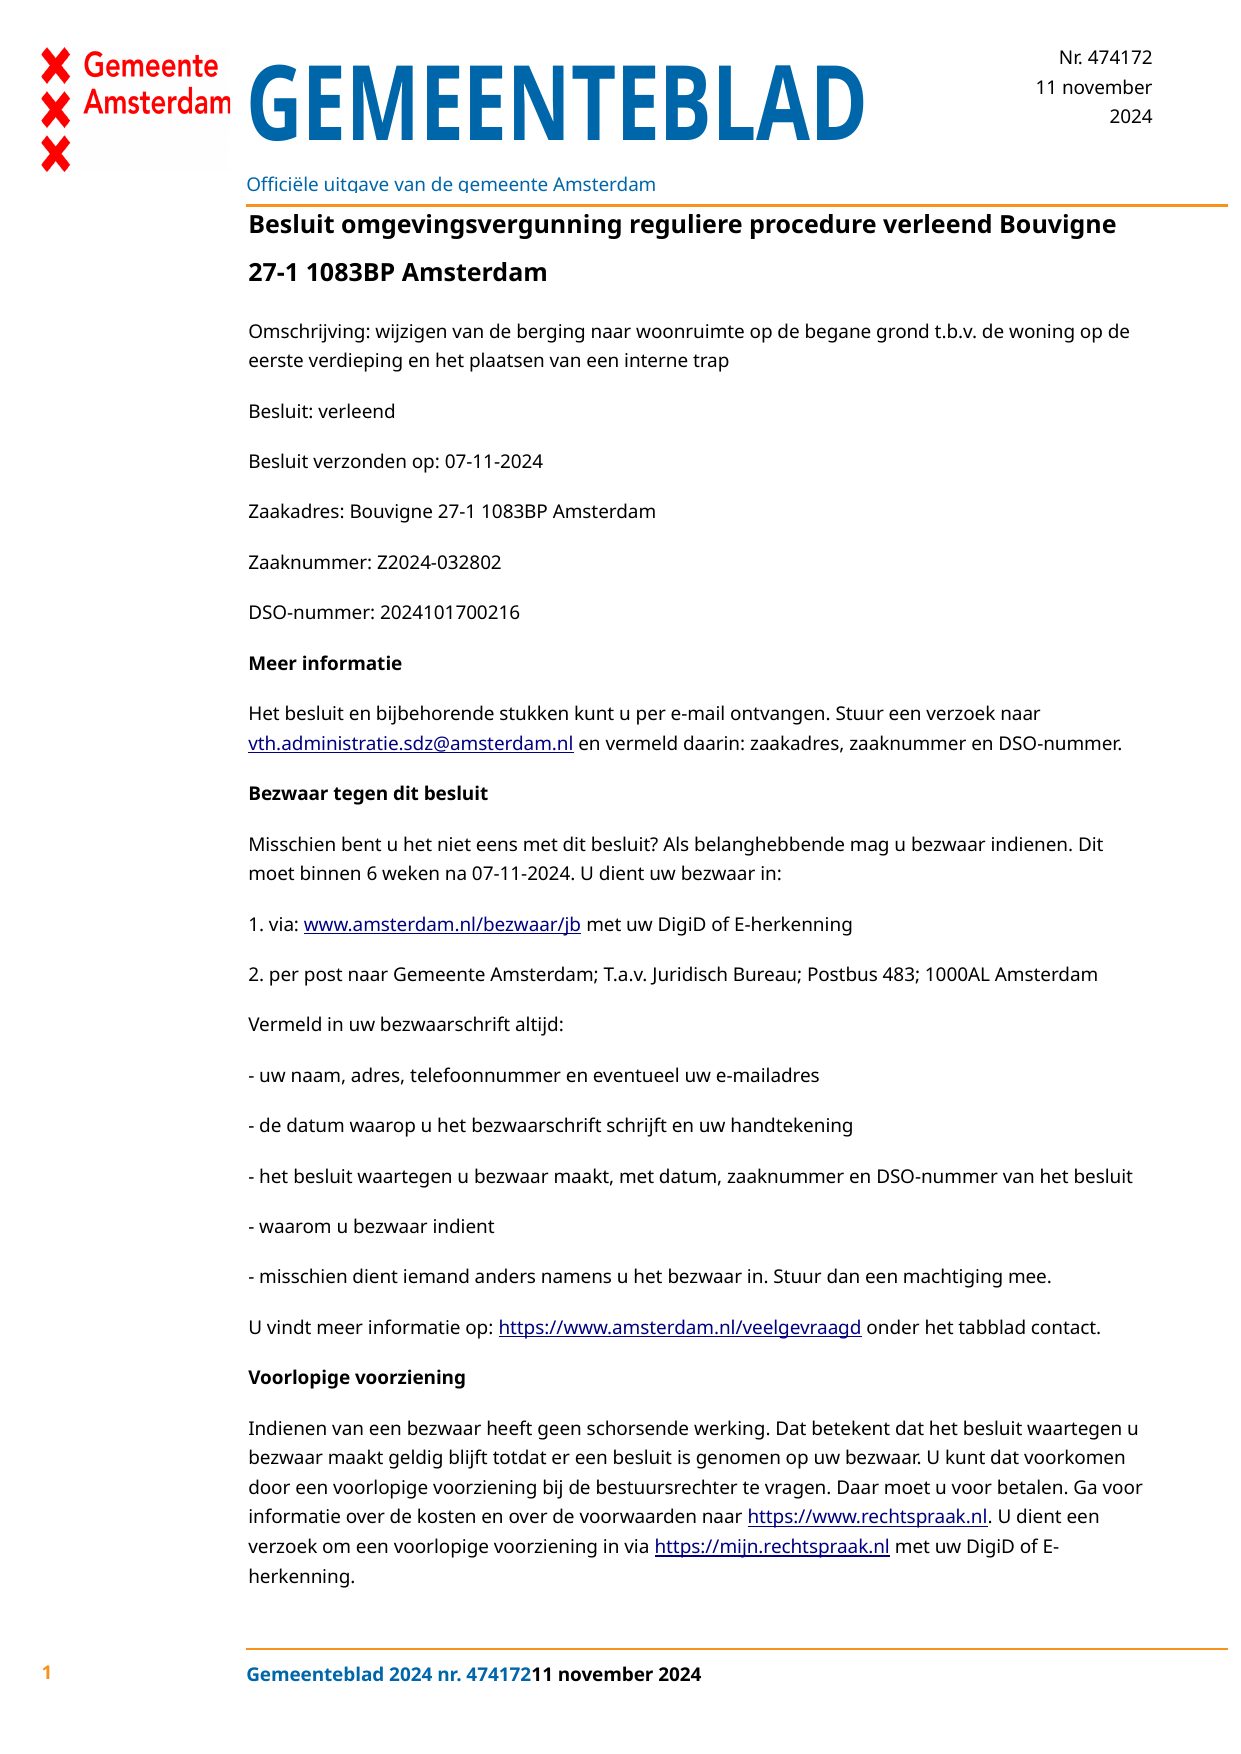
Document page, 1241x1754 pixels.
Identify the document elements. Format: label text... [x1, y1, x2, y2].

text U vindt meer informatie op: https://www.amsterdam.nl/veelgevraagd onder het tabblad contact. [248, 1314, 1152, 1340]
text Besluit: verleend [248, 398, 1152, 424]
text - de datum waarop u het bezwaarschrift schrijft en uw handtekening [248, 1112, 1152, 1138]
text Voorlopige voorziening [248, 1364, 1152, 1390]
text Misschien bent u het niet eens met dit besluit? Als belanghebbende mag u bezwaar indienen. Dit moet binnen 6 weken na 07-11-2024. U dient uw bezwaar in: [248, 831, 1152, 886]
text Zaaknummer: Z2024-032802 [248, 549, 1152, 575]
text 1. via: www.amsterdam.nl/bezwaar/jb met uw DigiD of E-herkenning [248, 911, 1152, 937]
text - het besluit waartegen u bezwaar maakt, met datum, zaaknummer en DSO-nummer van het besluit [248, 1163, 1152, 1189]
text Het besluit en bijbehorende stukken kunt u per e-mail ontvangen. Stuur een verzoek naar vth.administratie.sdz@amsterdam.nl en vermeld daarin: zaakadres, zaaknummer en DSO-nummer. [248, 700, 1152, 756]
text Indienen van een bezwaar heeft geen schorsende werking. Dat betekent dat het besluit waartegen u bezwaar maakt geldig blijft totdat er een besluit is genomen op uw bezwaar. U kunt dat voorkomen door een voorlopige voorziening bij de bestuursrechter te vragen. Daar moet u voor betalen. Ga voor informatie over de kosten en over de voorwaarden naar https://www.rechtspraak.nl. U dient een verzoek om een voorlopige voorziening in via https://mijn.rechtspraak.nl met uw DigiD of E-herkenning. [248, 1415, 1152, 1589]
text Vermeld in uw bezwaarschrift altijd: [248, 1012, 1152, 1037]
text Meer informatie [248, 650, 1152, 676]
text Zaakadres: Bouvigne 27-1 1083BP Amsterdam [248, 499, 1152, 524]
picture [41, 47, 231, 172]
text 2. per post naar Gemeente Amsterdam; T.a.v. Juridisch Bureau; Postbus 483; 1000AL Amsterdam [248, 961, 1152, 987]
text Besluit omgevingsvergunning reguliere procedure verleend Bouvigne 27-1 1083BP Amsterdam [248, 207, 1152, 288]
text Besluit verzonden op: 07-11-2024 [248, 448, 1152, 474]
text Bezwaar tegen dit besluit [248, 780, 1152, 806]
text Omschrijving: wijzigen van de berging naar woonruimte op de begane grond t.b.v. de woning op de eerste verdieping en het plaatsen van een interne trap [248, 318, 1152, 373]
text DSO-nummer: 2024101700216 [248, 599, 1152, 625]
text - misschien dient iemand anders namens u het bezwaar in. Stuur dan een machtiging mee. [248, 1264, 1152, 1289]
text - uw naam, adres, telefoonnummer en eventueel uw e-mailadres [248, 1062, 1152, 1088]
text - waarom u bezwaar indient [248, 1213, 1152, 1239]
